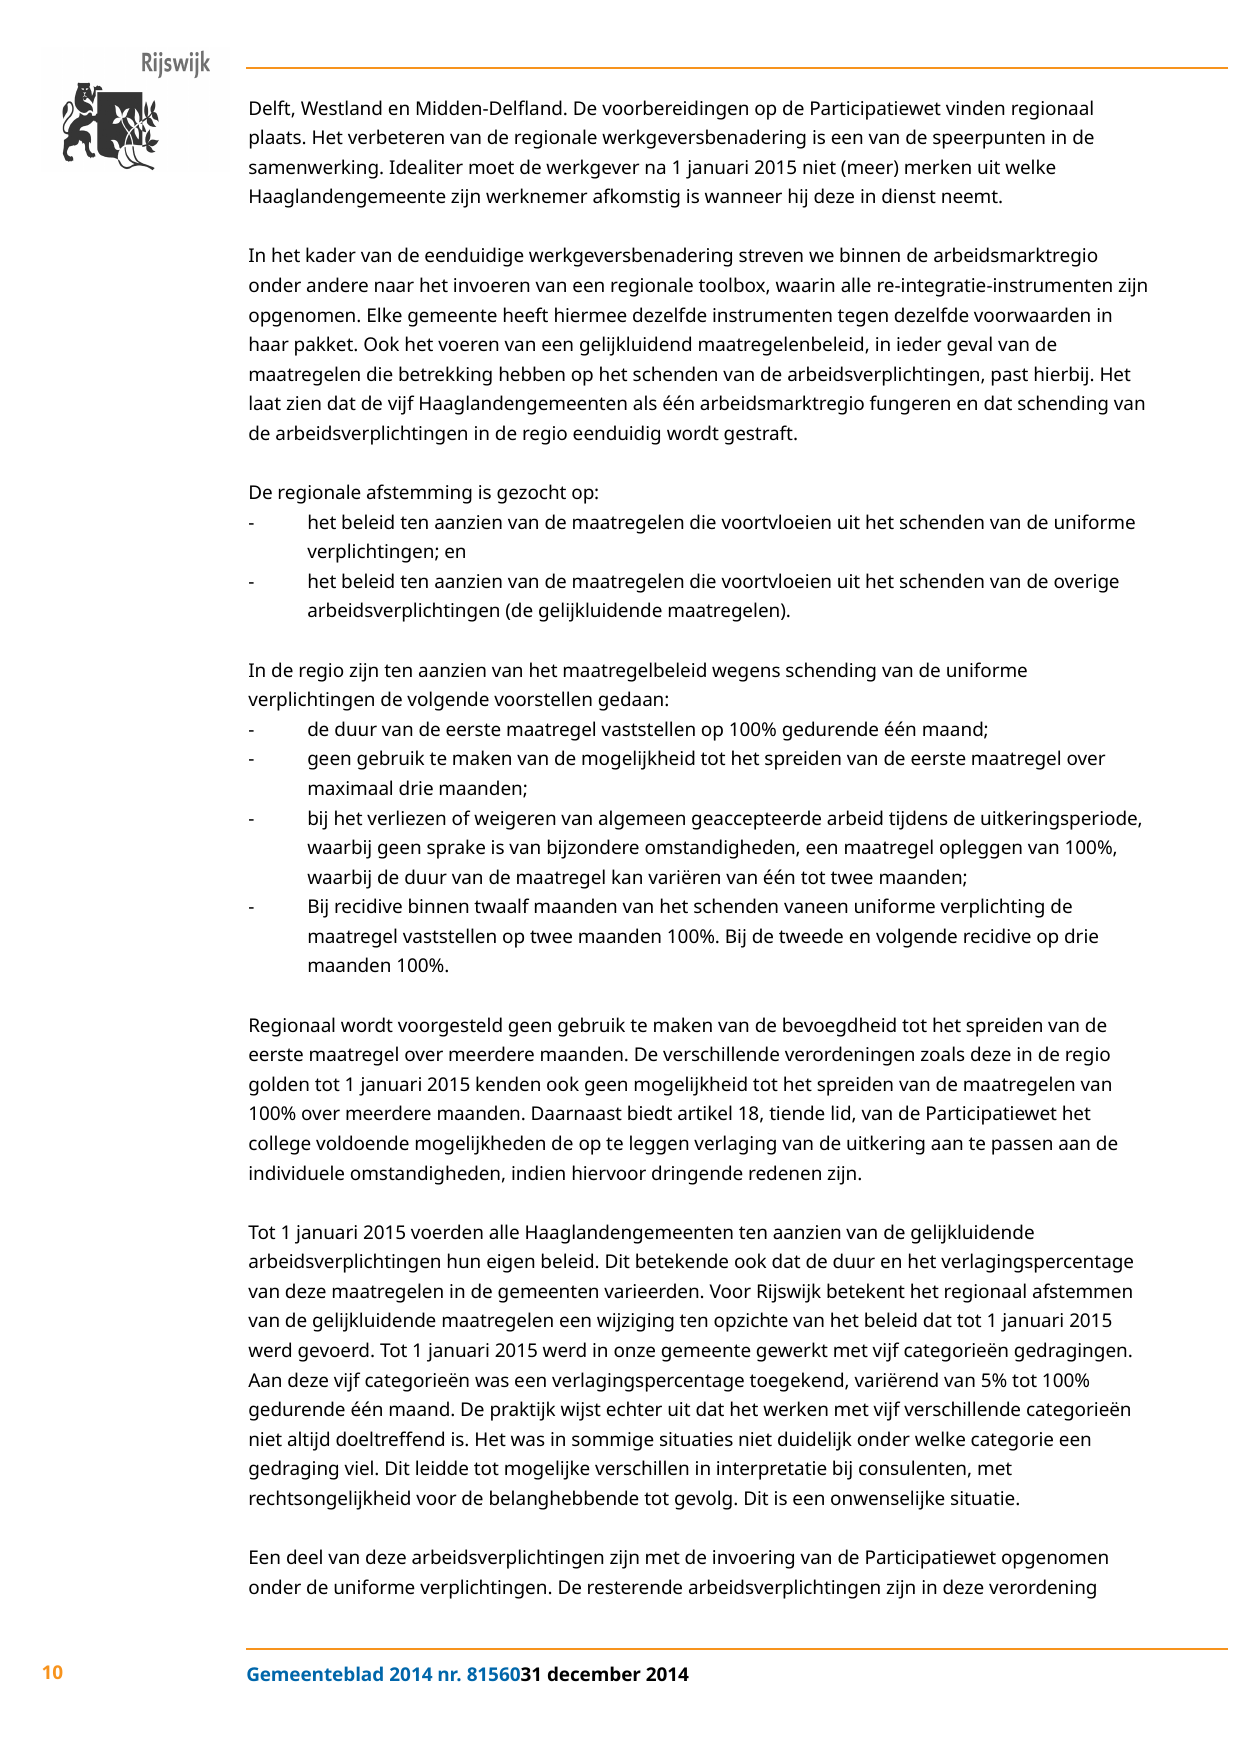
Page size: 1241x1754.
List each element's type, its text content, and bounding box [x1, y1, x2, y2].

text Regionaal wordt voorgesteld geen gebruik te maken van de bevoegdheid tot het spreiden van de eerste maatregel over meerdere maanden. De verschillende verordeningen zoals deze in de regio golden tot 1 januari 2015 kenden ook geen mogelijkheid tot het spreiden van de maatregelen van 100% over meerdere maanden. Daarnaast biedt artikel 18, tiende lid, van de Participatiewet het college voldoende mogelijkheden de op te leggen verlaging van de uitkering aan te passen aan de individuele omstandigheden, indien hiervoor dringende redenen zijn. [248, 1012, 1152, 1186]
text Delft, Westland en Midden-Delfland. De voorbereidingen op de Participatiewet vinden regionaal plaats. Het verbeteren van de regionale werkgeversbenadering is een van de speerpunten in de samenwerking. Idealiter moet de werkgever na 1 januari 2015 niet (meer) merken uit welke Haaglandengemeente zijn werknemer afkomstig is wanneer hij deze in dienst neemt. [248, 95, 1152, 209]
list geen gebruik te maken van de mogelijkheid tot het spreiden van de eerste maatregel over maximaal drie maanden; [248, 746, 1152, 801]
list de duur van de eerste maatregel vaststellen op 100% gedurende één maand; [248, 716, 1152, 742]
list het beleid ten aanzien van de maatregelen die voortvloeien uit het schenden van de overige arbeidsverplichtingen (de gelijkluidende maatregelen). [248, 568, 1152, 623]
text In het kader van de eenduidige werkgeversbenadering streven we binnen de arbeidsmarktregio onder andere naar het invoeren van een regionale toolbox, waarin alle re-integratie-instrumenten zijn opgenomen. Elke gemeente heeft hiermee dezelfde instrumenten tegen dezelfde voorwaarden in haar pakket. Ook het voeren van een gelijkluidend maatregelenbeleid, in ieder geval van de maatregelen die betrekking hebben op het schenden van de arbeidsverplichtingen, past hierbij. Het laat zien dat de vijf Haaglandengemeenten als één arbeidsmarktregio fungeren en dat schending van de arbeidsverplichtingen in de regio eenduidig wordt gestraft. [248, 243, 1152, 446]
list bij het verliezen of weigeren van algemeen geaccepteerde arbeid tijdens de uitkeringsperiode, waarbij geen sprake is van bijzondere omstandigheden, een maatregel opleggen van 100%, waarbij de duur van de maatregel kan variëren van één tot twee maanden; [248, 805, 1152, 890]
text Een deel van deze arbeidsverplichtingen zijn met de invoering van de Participatiewet opgenomen onder de uniforme verplichtingen. De resterende arbeidsverplichtingen zijn in deze verordening [248, 1544, 1152, 1600]
list Bij recidive binnen twaalf maanden van het schenden vaneen uniforme verplichting de maatregel vaststellen op twee maanden 100%. Bij de tweede en volgende recidive op drie maanden 100%. [248, 893, 1152, 978]
text In de regio zijn ten aanzien van het maatregelbeleid wegens schending van de uniforme verplichtingen de volgende voorstellen gedaan: [248, 657, 1152, 712]
text De regionale afstemming is gezocht op: [248, 479, 1152, 505]
text Tot 1 januari 2015 voerden alle Haaglandengemeenten ten aanzien van de gelijkluidende arbeidsverplichtingen hun eigen beleid. Dit betekende ook dat de duur en het verlagingspercentage van deze maatregelen in de gemeenten varieerden. Voor Rijswijk betekent het regionaal afstemmen van de gelijkluidende maatregelen een wijziging ten opzichte van het beleid dat tot 1 januari 2015 werd gevoerd. Tot 1 januari 2015 werd in onze gemeente gewerkt met vijf categorieën gedragingen. Aan deze vijf categorieën was een verlagingspercentage toegekend, variërend van 5% tot 100% gedurende één maand. De praktijk wijst echter uit dat het werken met vijf verschillende categorieën niet altijd doeltreffend is. Het was in sommige situaties niet duidelijk onder welke categorie een gedraging viel. Dit leidde tot mogelijke verschillen in interpretatie bij consulenten, met rechtsongelijkheid voor de belanghebbende tot gevolg. Dit is een onwenselijke situatie. [248, 1219, 1152, 1511]
picture [41, 47, 231, 172]
list het beleid ten aanzien van de maatregelen die voortvloeien uit het schenden van de uniforme verplichtingen; en [248, 509, 1152, 564]
